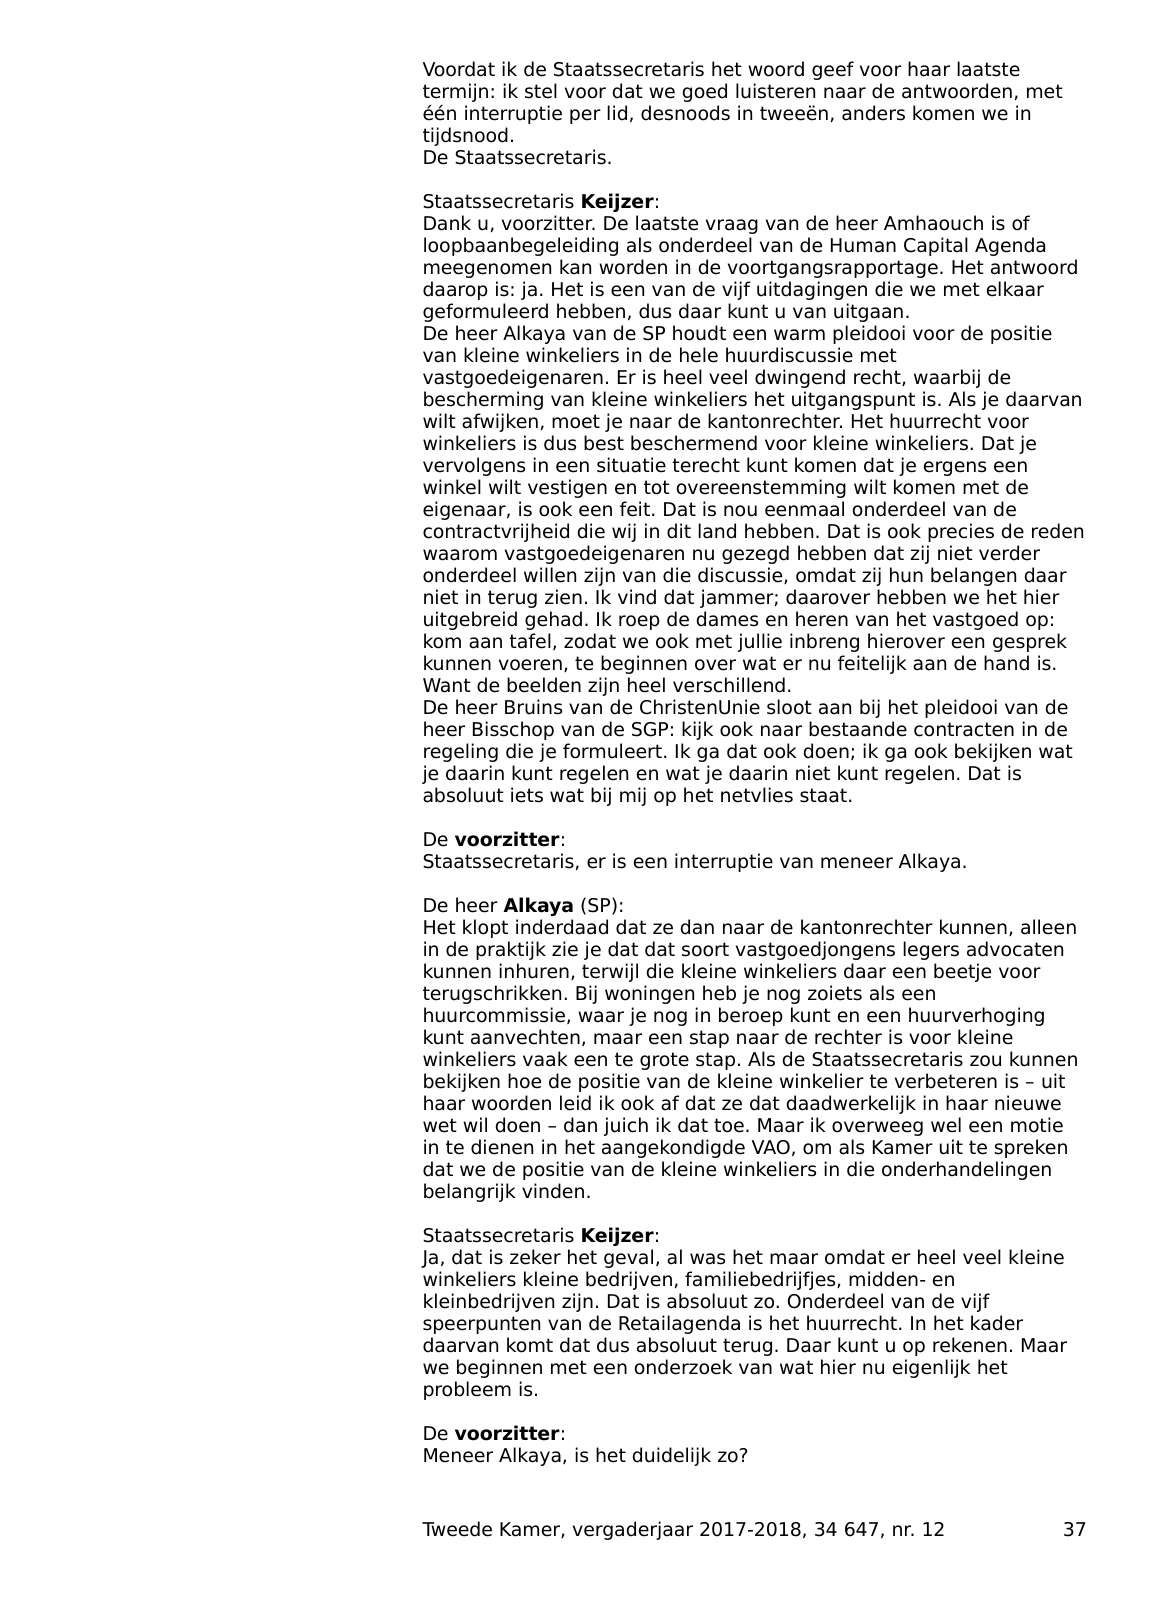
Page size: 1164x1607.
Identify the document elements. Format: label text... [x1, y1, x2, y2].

text Het klopt inderdaad dat ze dan naar de kantonrechter kunnen, alleen in de praktijk zie je dat dat soort vastgoedjongens legers advocaten kunnen inhuren, terwijl die kleine winkeliers daar een beetje voor terugschrikken. Bij woningen heb je nog zoiets als een huurcommissie, waar je nog in beroep kunt en een huurverhoging kunt aanvechten, maar een stap naar de rechter is voor kleine winkeliers vaak een te grote stap. Als de Staatssecretaris zou kunnen bekijken hoe de positie van de kleine winkelier te verbeteren is – uit haar woorden leid ik ook af dat ze dat daadwerkelijk in haar nieuwe wet wil doen – dan juich ik dat toe. Maar ik overweeg wel een motie in te dienen in het aangekondigde VAO, om als Kamer uit te spreken dat we de positie van de kleine winkeliers in die onderhandelingen belangrijk vinden. [422, 917, 1087, 1203]
text Staatssecretaris Keijzer: [422, 191, 1087, 213]
text Staatssecretaris Keijzer: [422, 1225, 1087, 1247]
text De voorzitter: [422, 1423, 1087, 1445]
text De voorzitter: [422, 829, 1087, 851]
text Voordat ik de Staatssecretaris het woord geef voor haar laatste termijn: ik stel voor dat we goed luisteren naar de antwoorden, met één interruptie per lid, desnoods in tweeën, anders komen we in tijdsnood. [422, 59, 1087, 147]
text Staatssecretaris, er is een interruptie van meneer Alkaya. [422, 851, 1087, 873]
text De Staatssecretaris. [422, 147, 1087, 169]
text Ja, dat is zeker het geval, al was het maar omdat er heel veel kleine winkeliers kleine bedrijven, familiebedrijfjes, midden- en kleinbedrijven zijn. Dat is absoluut zo. Onderdeel van de vijf speerpunten van de Retailagenda is het huurrecht. In het kader daarvan komt dat dus absoluut terug. Daar kunt u op rekenen. Maar we beginnen met een onderzoek van wat hier nu eigenlijk het probleem is. [422, 1247, 1087, 1401]
text De heer Bruins van de ChristenUnie sloot aan bij het pleidooi van de heer Bisschop van de SGP: kijk ook naar bestaande contracten in de regeling die je formuleert. Ik ga dat ook doen; ik ga ook bekijken wat je daarin kunt regelen en wat je daarin niet kunt regelen. Dat is absoluut iets wat bij mij op het netvlies staat. [422, 697, 1087, 807]
text Meneer Alkaya, is het duidelijk zo? [422, 1445, 1087, 1467]
text De heer Alkaya van de SP houdt een warm pleidooi voor de positie van kleine winkeliers in de hele huurdiscussie met vastgoedeigenaren. Er is heel veel dwingend recht, waarbij de bescherming van kleine winkeliers het uitgangspunt is. Als je daarvan wilt afwijken, moet je naar de kantonrechter. Het huurrecht voor winkeliers is dus best beschermend voor kleine winkeliers. Dat je vervolgens in een situatie terecht kunt komen dat je ergens een winkel wilt vestigen en tot overeenstemming wilt komen met de eigenaar, is ook een feit. Dat is nou eenmaal onderdeel van de contractvrijheid die wij in dit land hebben. Dat is ook precies de reden waarom vastgoedeigenaren nu gezegd hebben dat zij niet verder onderdeel willen zijn van die discussie, omdat zij hun belangen daar niet in terug zien. Ik vind dat jammer; daarover hebben we het hier uitgebreid gehad. Ik roep de dames en heren van het vastgoed op: kom aan tafel, zodat we ook met jullie inbreng hierover een gesprek kunnen voeren, te beginnen over wat er nu feitelijk aan de hand is. Want de beelden zijn heel verschillend. [422, 323, 1087, 697]
text De heer Alkaya (SP): [422, 895, 1087, 917]
text Dank u, voorzitter. De laatste vraag van de heer Amhaouch is of loopbaanbegeleiding als onderdeel van de Human Capital Agenda meegenomen kan worden in de voortgangsrapportage. Het antwoord daarop is: ja. Het is een van de vijf uitdagingen die we met elkaar geformuleerd hebben, dus daar kunt u van uitgaan. [422, 213, 1087, 323]
